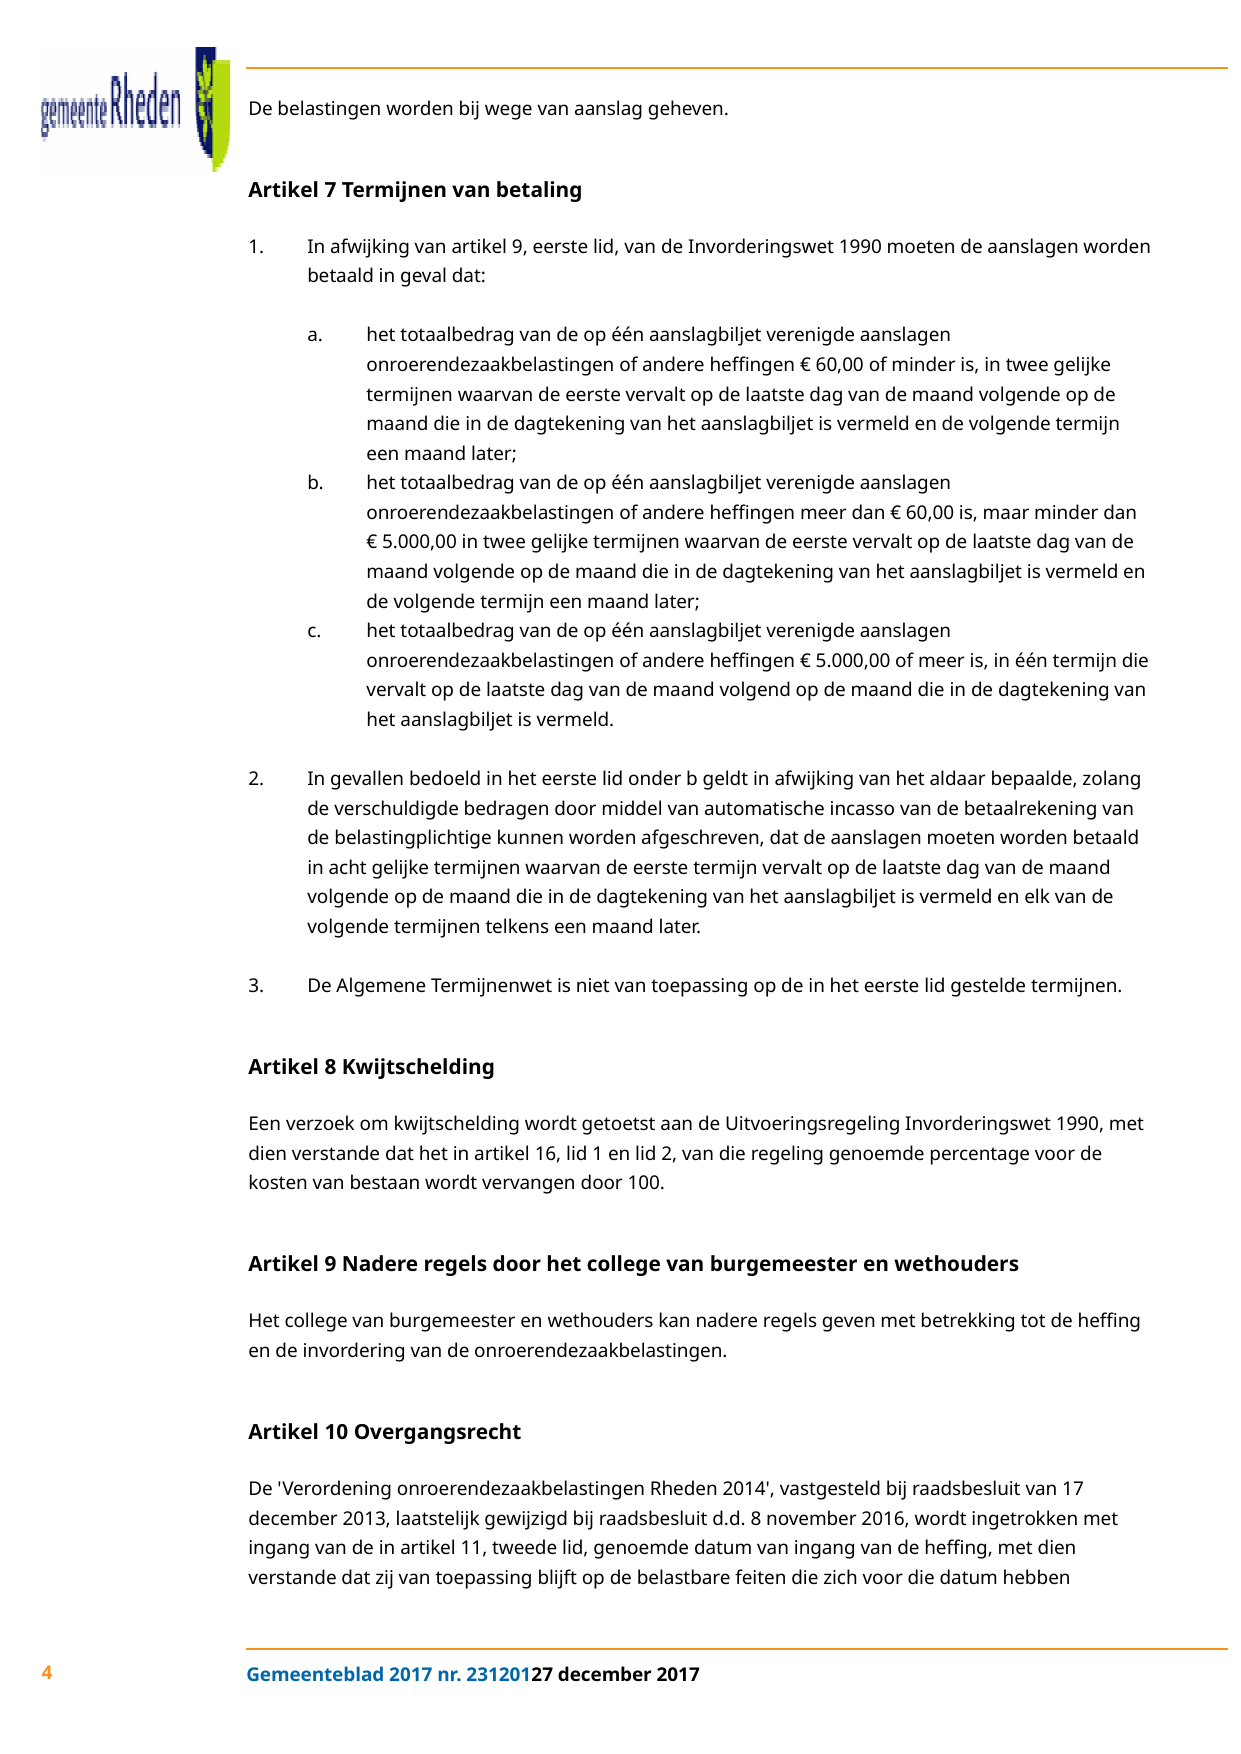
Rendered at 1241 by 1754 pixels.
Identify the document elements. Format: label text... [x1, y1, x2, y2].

list De Algemene Termijnenwet is niet van toepassing op de in het eerste lid gestelde termijnen. [248, 972, 1152, 998]
text Artikel 10 Overgangsrecht [248, 1417, 1152, 1446]
text De belastingen worden bij wege van aanslag geheven. [248, 95, 1152, 121]
text Het college van burgemeester en wethouders kan nadere regels geven met betrekking tot de heffing en de invordering van de onroerendezaakbelastingen. [248, 1308, 1152, 1363]
list het totaalbedrag van de op één aanslagbiljet verenigde aanslagen onroerendezaakbelastingen of andere heffingen € 5.000,00 of meer is, in één termijn die vervalt op de laatste dag van de maand volgend op de maand die in de dagtekening van het aanslagbiljet is vermeld. [307, 617, 1152, 732]
list het totaalbedrag van de op één aanslagbiljet verenigde aanslagen onroerendezaakbelastingen of andere heffingen meer dan € 60,00 is, maar minder dan € 5.000,00 in twee gelijke termijnen waarvan de eerste vervalt op de laatste dag van de maand volgende op de maand die in de dagtekening van het aanslagbiljet is vermeld en de volgende termijn een maand later; [307, 469, 1152, 613]
picture [41, 47, 231, 172]
text Artikel 9 Nadere regels door het college van burgemeester en wethouders [248, 1249, 1152, 1278]
list In gevallen bedoeld in het eerste lid onder b geldt in afwijking van het aldaar bepaalde, zolang de verschuldigde bedragen door middel van automatische incasso van de betaalrekening van de belastingplichtige kunnen worden afgeschreven, dat de aanslagen moeten worden betaald in acht gelijke termijnen waarvan de eerste termijn vervalt op de laatste dag van de maand volgende op de maand die in de dagtekening van het aanslagbiljet is vermeld en elk van de volgende termijnen telkens een maand later. [248, 765, 1152, 939]
text De 'Verordening onroerendezaakbelastingen Rheden 2014', vastgesteld bij raadsbesluit van 17 december 2013, laatstelijk gewijzigd bij raadsbesluit d.d. 8 november 2016, wordt ingetrokken met ingang van de in artikel 11, tweede lid, genoemde datum van ingang van de heffing, met dien verstande dat zij van toepassing blijft op de belastbare feiten die zich voor die datum hebben [248, 1475, 1152, 1590]
text Een verzoek om kwijtschelding wordt getoetst aan de Uitvoeringsregeling Invorderingswet 1990, met dien verstande dat het in artikel 16, lid 1 en lid 2, van die regeling genoemde percentage voor de kosten van bestaan wordt vervangen door 100. [248, 1110, 1152, 1195]
text Artikel 8 Kwijtschelding [248, 1052, 1152, 1081]
list het totaalbedrag van de op één aanslagbiljet verenigde aanslagen onroerendezaakbelastingen of andere heffingen € 60,00 of minder is, in twee gelijke termijnen waarvan de eerste vervalt op de laatste dag van de maand volgende op de maand die in de dagtekening van het aanslagbiljet is vermeld en de volgende termijn een maand later; [307, 322, 1152, 466]
list In afwijking van artikel 9, eerste lid, van de Invorderingswet 1990 moeten de aanslagen worden betaald in geval dat: [248, 233, 1152, 288]
text Artikel 7 Termijnen van betaling [248, 175, 1152, 203]
